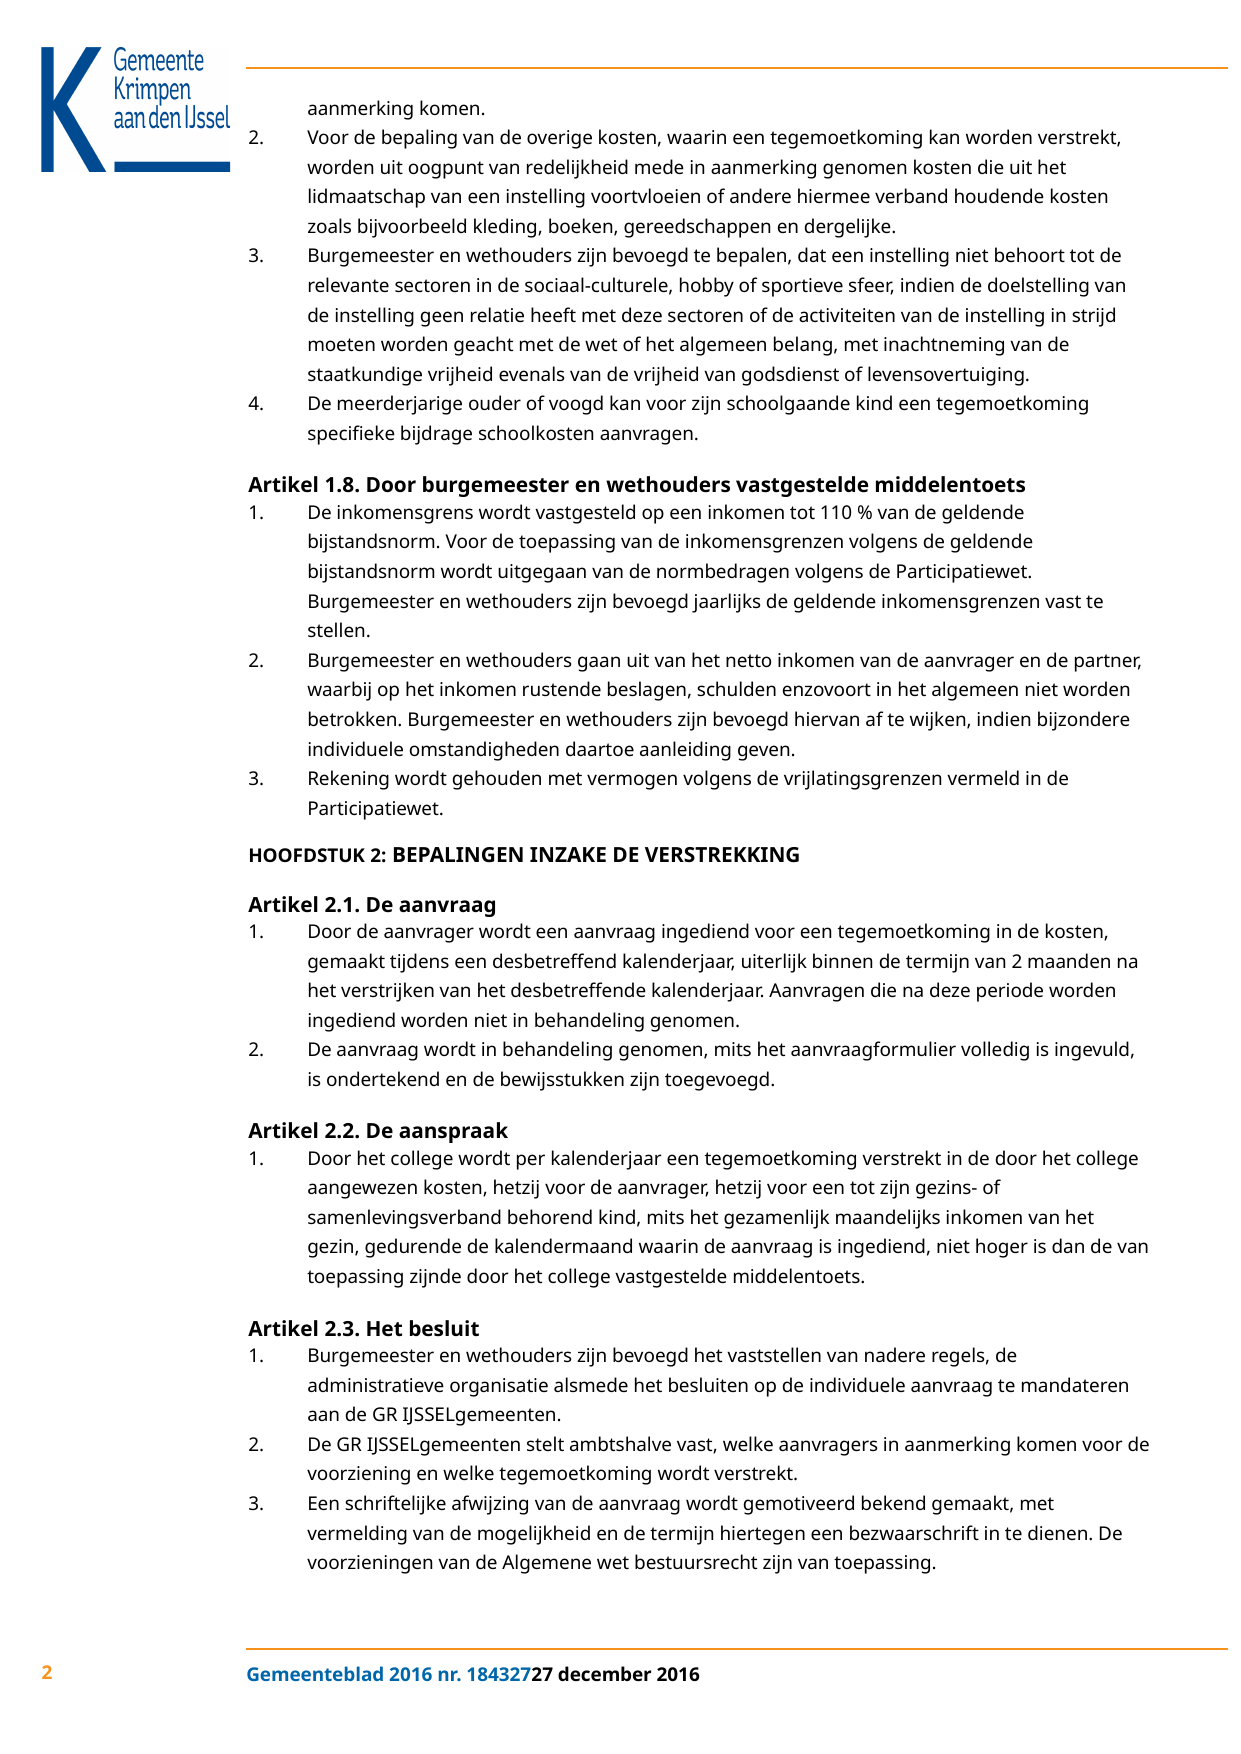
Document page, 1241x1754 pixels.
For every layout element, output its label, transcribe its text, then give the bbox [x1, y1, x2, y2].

list Voor de bepaling van de overige kosten, waarin een tegemoetkoming kan worden verstrekt, worden uit oogpunt van redelijkheid mede in aanmerking genomen kosten die uit het lidmaatschap van een instelling voortvloeien of andere hiermee verband houdende kosten zoals bijvoorbeeld kleding, boeken, gereedschappen en dergelijke. [248, 124, 1152, 239]
text Artikel 1.8. Door burgemeester en wethouders vastgestelde middelentoets [248, 471, 1152, 499]
text Artikel 2.1. De aanvraag [248, 890, 1152, 918]
list Een schriftelijke afwijzing van de aanvraag wordt gemotiveerd bekend gemaakt, met vermelding van de mogelijkheid en de termijn hiertegen een bezwaarschrift in te dienen. De voorzieningen van de Algemene wet bestuursrecht zijn van toepassing. [248, 1490, 1152, 1575]
list Door de aanvrager wordt een aanvraag ingediend voor een tegemoetkoming in de kosten, gemaakt tijdens een desbetreffend kalenderjaar, uiterlijk binnen de termijn van 2 maanden na het verstrijken van het desbetreffende kalenderjaar. Aanvragen die na deze periode worden ingediend worden niet in behandeling genomen. [248, 918, 1152, 1033]
list Burgemeester en wethouders zijn bevoegd het vaststellen van nadere regels, de administratieve organisatie alsmede het besluiten op de individuele aanvraag te mandateren aan de GR IJSSELgemeenten. [248, 1342, 1152, 1427]
list De meerderjarige ouder of voogd kan voor zijn schoolgaande kind een tegemoetkoming specifieke bijdrage schoolkosten aanvragen. [248, 391, 1152, 446]
picture [41, 47, 231, 172]
text Artikel 2.2. De aanspraak [248, 1117, 1152, 1145]
list aanmerking komen. [248, 95, 1152, 121]
list Door het college wordt per kalenderjaar een tegemoetkoming verstrekt in de door het college aangewezen kosten, hetzij voor de aanvrager, hetzij voor een tot zijn gezins- of samenlevingsverband behorend kind, mits het gezamenlijk maandelijks inkomen van het gezin, gedurende de kalendermaand waarin de aanvraag is ingediend, niet hoger is dan de van toepassing zijnde door het college vastgestelde middelentoets. [248, 1145, 1152, 1289]
list De aanvraag wordt in behandeling genomen, mits het aanvraagformulier volledig is ingevuld, is ondertekend en de bewijsstukken zijn toegevoegd. [248, 1037, 1152, 1092]
text Artikel 2.3. Het besluit [248, 1314, 1152, 1342]
list Burgemeester en wethouders zijn bevoegd te bepalen, dat een instelling niet behoort tot de relevante sectoren in de sociaal-culturele, hobby of sportieve sfeer, indien de doelstelling van de instelling geen relatie heeft met deze sectoren of de activiteiten van de instelling in strijd moeten worden geacht met de wet of het algemeen belang, met inachtneming van de staatkundige vrijheid evenals van de vrijheid van godsdienst of levensovertuiging. [248, 243, 1152, 387]
list De GR IJSSELgemeenten stelt ambtshalve vast, welke aanvragers in aanmerking komen voor de voorziening en welke tegemoetkoming wordt verstrekt. [248, 1431, 1152, 1486]
list Burgemeester en wethouders gaan uit van het netto inkomen van de aanvrager en de partner, waarbij op het inkomen rustende beslagen, schulden enzovoort in het algemeen niet worden betrokken. Burgemeester en wethouders zijn bevoegd hiervan af te wijken, indien bijzondere individuele omstandigheden daartoe aanleiding geven. [248, 647, 1152, 761]
list De inkomensgrens wordt vastgesteld op een inkomen tot 110 % van de geldende bijstandsnorm. Voor de toepassing van de inkomensgrenzen volgens de geldende bijstandsnorm wordt uitgegaan van de normbedragen volgens de Participatiewet. Burgemeester en wethouders zijn bevoegd jaarlijks de geldende inkomensgrenzen vast te stellen. [248, 499, 1152, 643]
text HOOFDSTUK 2: BEPALINGEN INZAKE DE VERSTREKKING [248, 841, 1152, 869]
list Rekening wordt gehouden met vermogen volgens de vrijlatingsgrenzen vermeld in de Participatiewet. [248, 765, 1152, 821]
